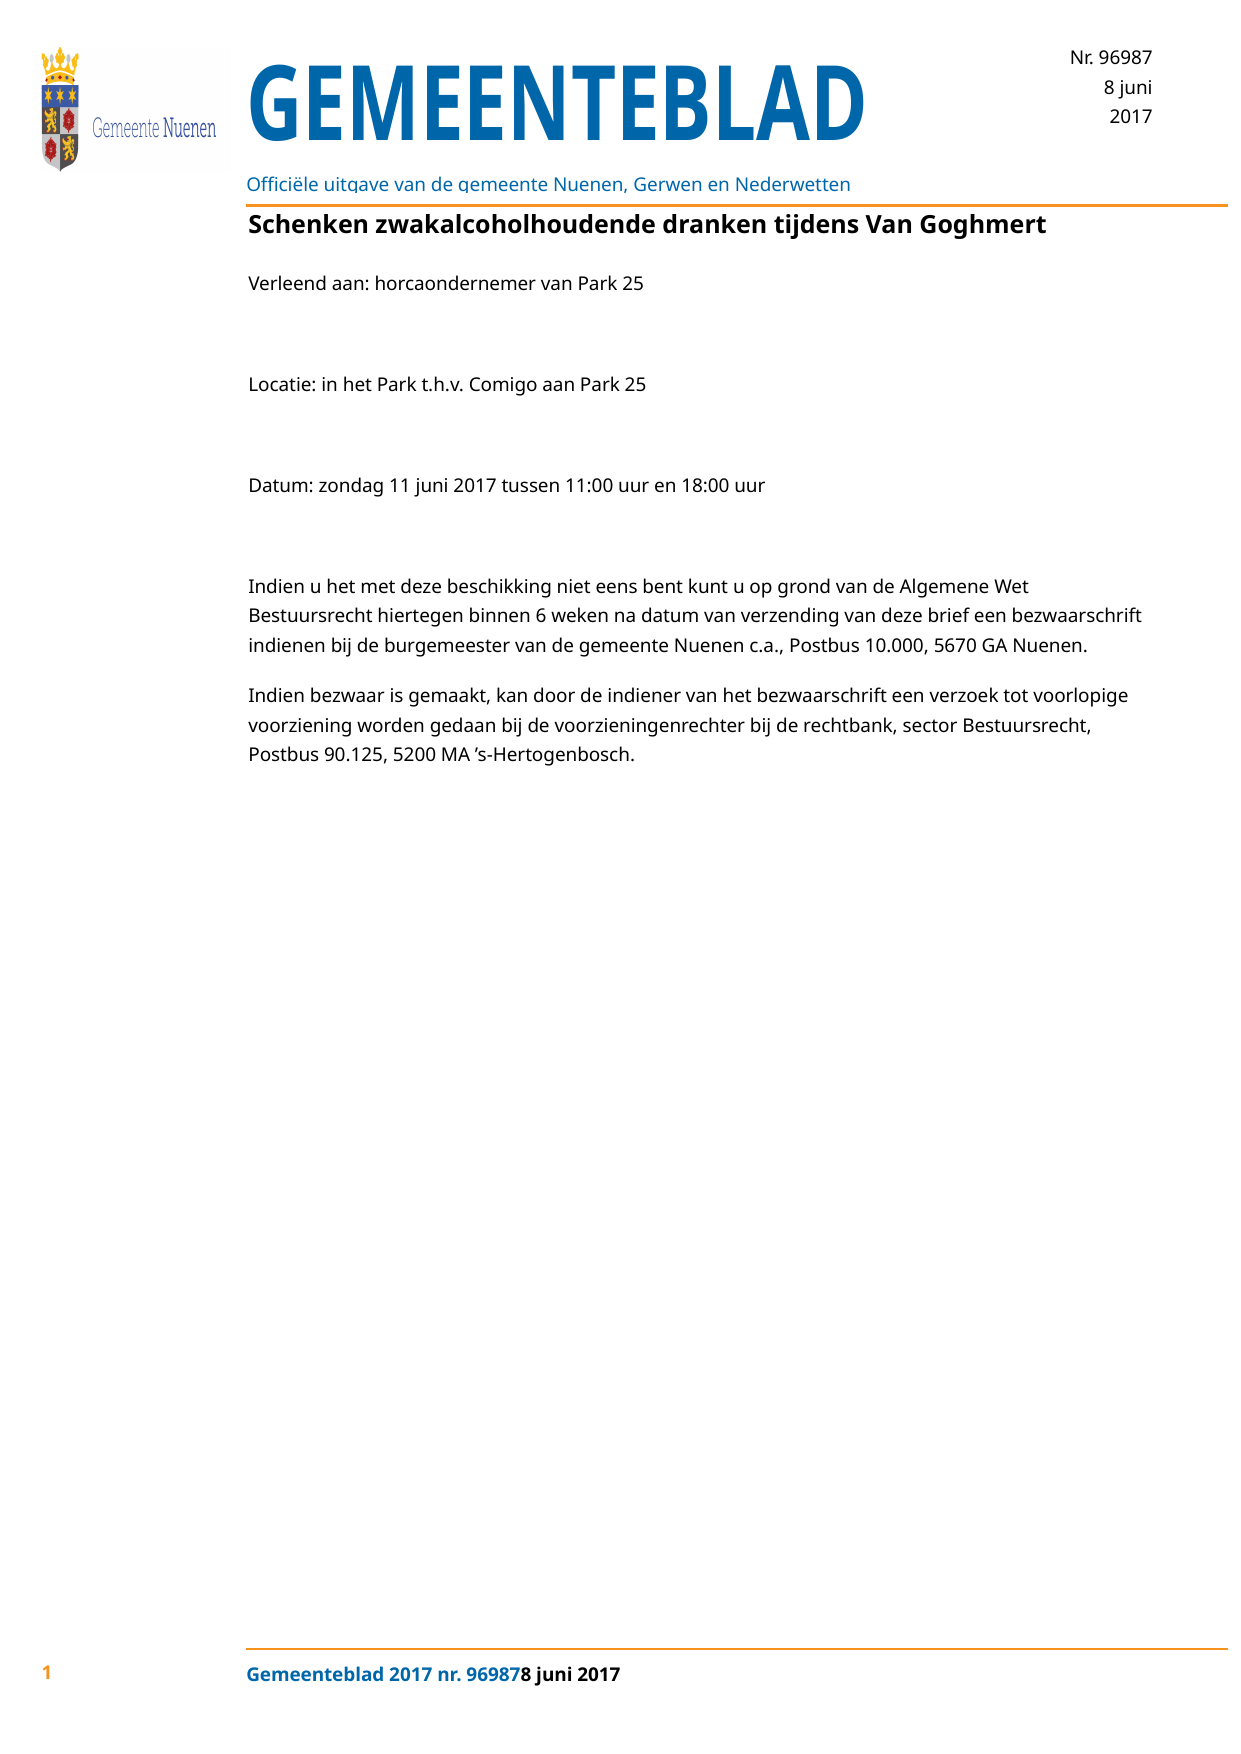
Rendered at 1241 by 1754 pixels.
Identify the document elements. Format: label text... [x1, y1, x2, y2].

text Indien bezwaar is gemaakt, kan door de indiener van het bezwaarschrift een verzoek tot voorlopige voorziening worden gedaan bij de voorzieningenrechter bij de rechtbank, sector Bestuursrecht, Postbus 90.125, 5200 MA ’s-Hertogenbosch. [248, 682, 1152, 767]
text Locatie: in het Park t.h.v. Comigo aan Park 25 [248, 371, 1152, 397]
text Indien u het met deze beschikking niet eens bent kunt u op grond van de Algemene Wet Bestuursrecht hiertegen binnen 6 weken na datum van verzending van deze brief een bezwaarschrift indienen bij de burgemeester van de gemeente Nuenen c.a., Postbus 10.000, 5670 GA Nuenen. [248, 573, 1152, 658]
picture [41, 47, 231, 172]
text Datum: zondag 11 juni 2017 tussen 11:00 uur en 18:00 uur [248, 472, 1152, 498]
text Schenken zwakalcoholhoudende dranken tijdens Van Goghmert [248, 207, 1152, 241]
text Verleend aan: horcaondernemer van Park 25 [248, 270, 1152, 296]
